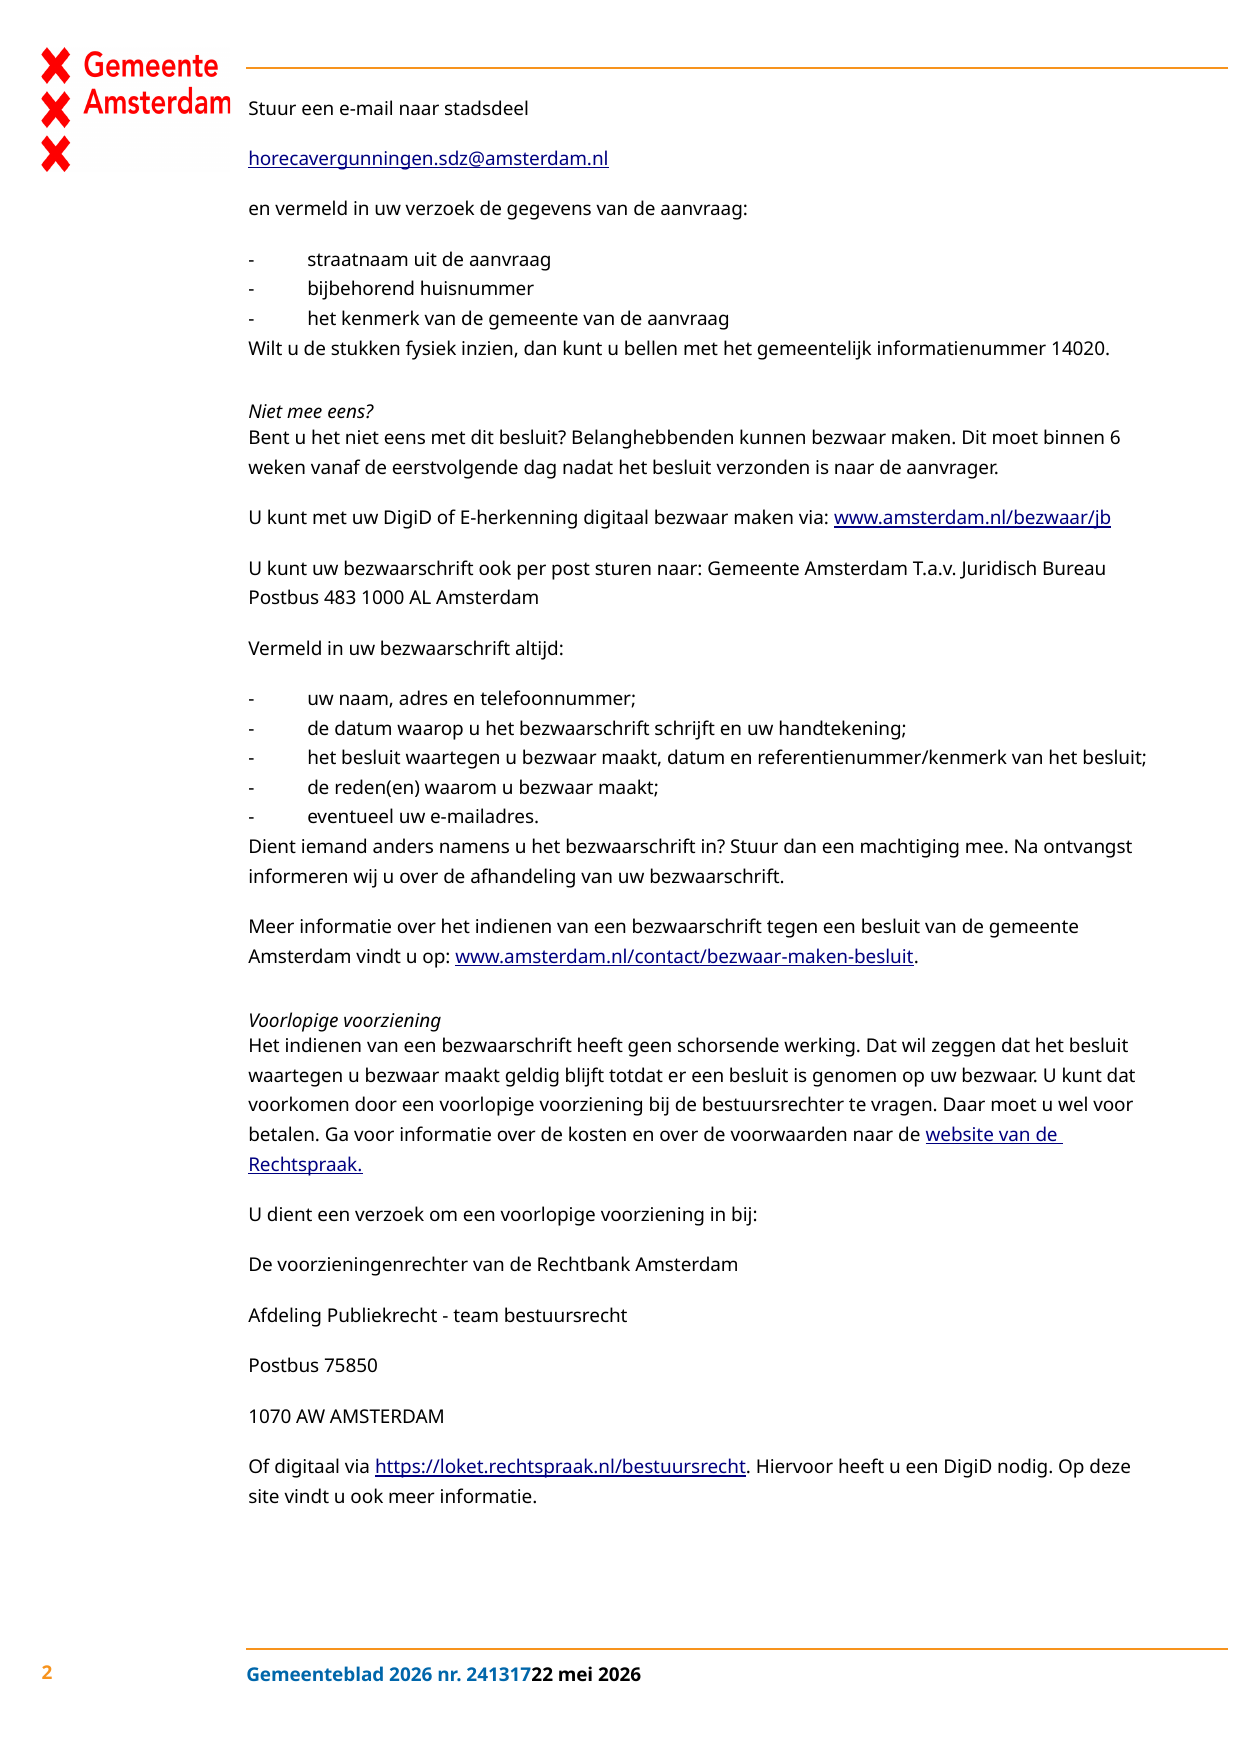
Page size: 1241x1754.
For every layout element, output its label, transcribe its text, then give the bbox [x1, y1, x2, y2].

text Bent u het niet eens met dit besluit? Belanghebbenden kunnen bezwaar maken. Dit moet binnen 6 weken vanaf de eerstvolgende dag nadat het besluit verzonden is naar de aanvrager. [248, 424, 1152, 480]
list eventueel uw e-mailadres. [248, 804, 1152, 829]
text Postbus 75850 [248, 1352, 1152, 1378]
text Of digitaal via https://loket.rechtspraak.nl/bestuursrecht. Hiervoor heeft u een DigiD nodig. Op deze site vindt u ook meer informatie. [248, 1453, 1152, 1509]
text Stuur een e-mail naar stadsdeel [248, 95, 1152, 121]
text U kunt met uw DigiD of E-herkenning digitaal bezwaar maken via: www.amsterdam.nl/bezwaar/jb [248, 504, 1152, 530]
text Voorlopige voorziening [248, 1007, 1152, 1032]
list de datum waarop u het bezwaarschrift schrijft en uw handtekening; [248, 715, 1152, 741]
text Niet mee eens? [248, 399, 1152, 424]
list uw naam, adres en telefoonnummer; [248, 685, 1152, 711]
list de reden(en) waarom u bezwaar maakt; [248, 774, 1152, 800]
text Dient iemand anders namens u het bezwaarschrift in? Stuur dan een machtiging mee. Na ontvangst informeren wij u over de afhandeling van uw bezwaarschrift. [248, 833, 1152, 888]
picture [41, 47, 231, 172]
text Vermeld in uw bezwaarschrift altijd: [248, 635, 1152, 661]
list bijbehorend huisnummer [248, 276, 1152, 301]
list straatnaam uit de aanvraag [248, 246, 1152, 272]
text Afdeling Publiekrecht - team bestuursrecht [248, 1302, 1152, 1328]
text U dient een verzoek om een voorlopige voorziening in bij: [248, 1201, 1152, 1227]
text Meer informatie over het indienen van een bezwaarschrift tegen een besluit van de gemeente Amsterdam vindt u op: www.amsterdam.nl/contact/bezwaar-maken-besluit. [248, 913, 1152, 968]
list het kenmerk van de gemeente van de aanvraag [248, 305, 1152, 331]
list het besluit waartegen u bezwaar maakt, datum en referentienummer/kenmerk van het besluit; [248, 744, 1152, 770]
text en vermeld in uw verzoek de gegevens van de aanvraag: [248, 196, 1152, 221]
text horecavergunningen.sdz@amsterdam.nl [248, 145, 1152, 171]
text De voorzieningenrechter van de Rechtbank Amsterdam [248, 1252, 1152, 1277]
text U kunt uw bezwaarschrift ook per post sturen naar: Gemeente Amsterdam T.a.v. Juridisch Bureau Postbus 483 1000 AL Amsterdam [248, 555, 1152, 610]
text Het indienen van een bezwaarschrift heeft geen schorsende werking. Dat wil zeggen dat het besluit waartegen u bezwaar maakt geldig blijft totdat er een besluit is genomen op uw bezwaar. U kunt dat voorkomen door een voorlopige voorziening bij de bestuursrechter te vragen. Daar moet u wel voor betalen. Ga voor informatie over de kosten en over de voorwaarden naar de website van de Rechtspraak. [248, 1032, 1152, 1177]
text Wilt u de stukken fysiek inzien, dan kunt u bellen met het gemeentelijk informatienummer 14020. [248, 335, 1152, 361]
text 1070 AW AMSTERDAM [248, 1403, 1152, 1429]
